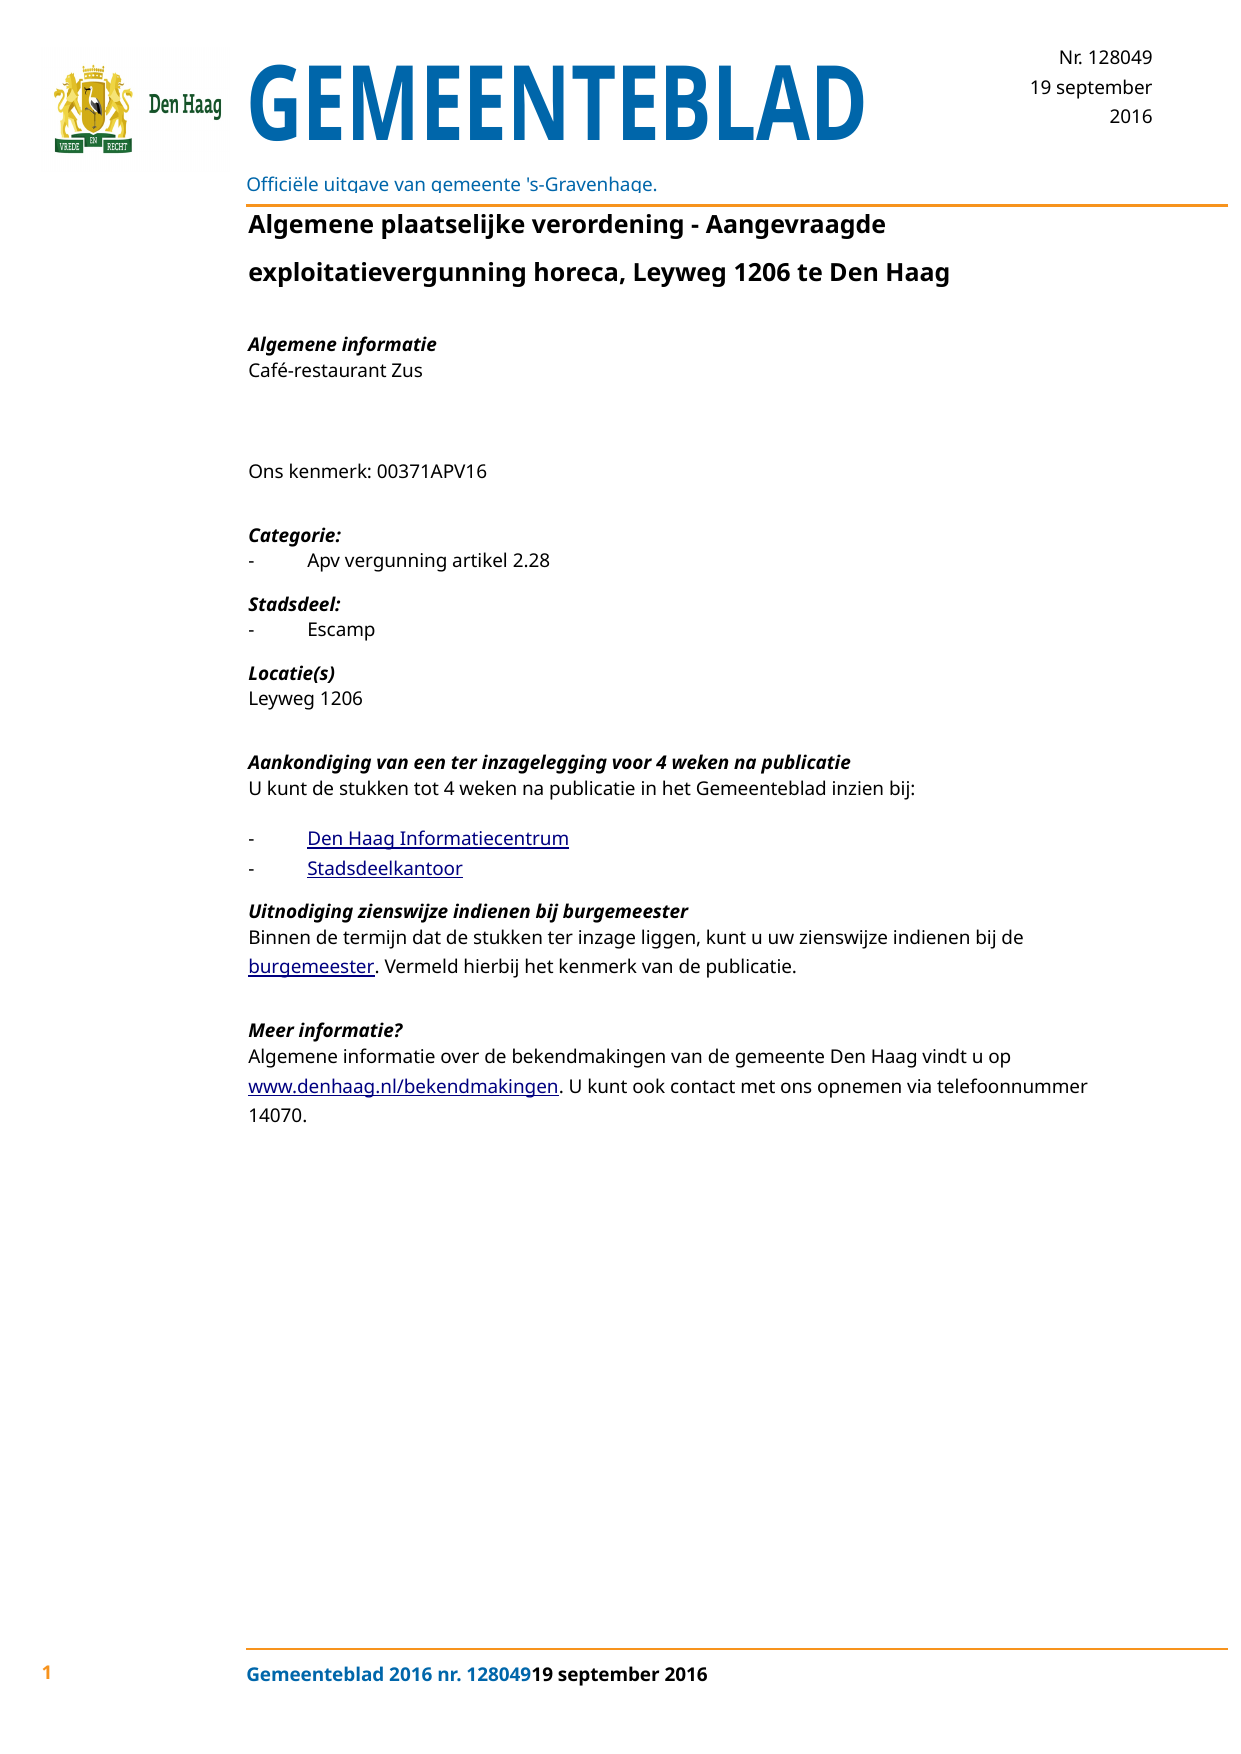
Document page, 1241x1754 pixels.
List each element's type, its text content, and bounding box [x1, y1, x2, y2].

text U kunt de stukken tot 4 weken na publicatie in het Gemeenteblad inzien bij: [248, 775, 1152, 801]
text Binnen de termijn dat de stukken ter inzage liggen, kunt u uw zienswijze indienen bij de burgemeester. Vermeld hierbij het kenmerk van de publicatie. [248, 924, 1152, 979]
text Café-restaurant Zus [248, 357, 1152, 383]
text Locatie(s) [248, 660, 1152, 685]
list Stadsdeelkantoor [248, 855, 1152, 881]
text Algemene plaatselijke verordening - Aangevraagde exploitatievergunning horeca, Leyweg 1206 te Den Haag [248, 207, 1152, 288]
list Apv vergunning artikel 2.28 [248, 548, 1152, 573]
text Algemene informatie [248, 331, 1152, 357]
text Ons kenmerk: 00371APV16 [248, 458, 1152, 484]
text Meer informatie? [248, 1017, 1152, 1043]
picture [41, 47, 231, 172]
text Uitnodiging zienswijze indienen bij burgemeester [248, 898, 1152, 924]
text Aankondiging van een ter inzagelegging voor 4 weken na publicatie [248, 749, 1152, 775]
text Stadsdeel: [248, 591, 1152, 617]
text Leyweg 1206 [248, 685, 1152, 711]
text Algemene informatie over de bekendmakingen van de gemeente Den Haag vindt u op www.denhaag.nl/bekendmakingen. U kunt ook contact met ons opnemen via telefoonnummer 14070. [248, 1043, 1152, 1128]
list Escamp [248, 617, 1152, 642]
text Categorie: [248, 522, 1152, 548]
list Den Haag Informatiecentrum [248, 826, 1152, 851]
